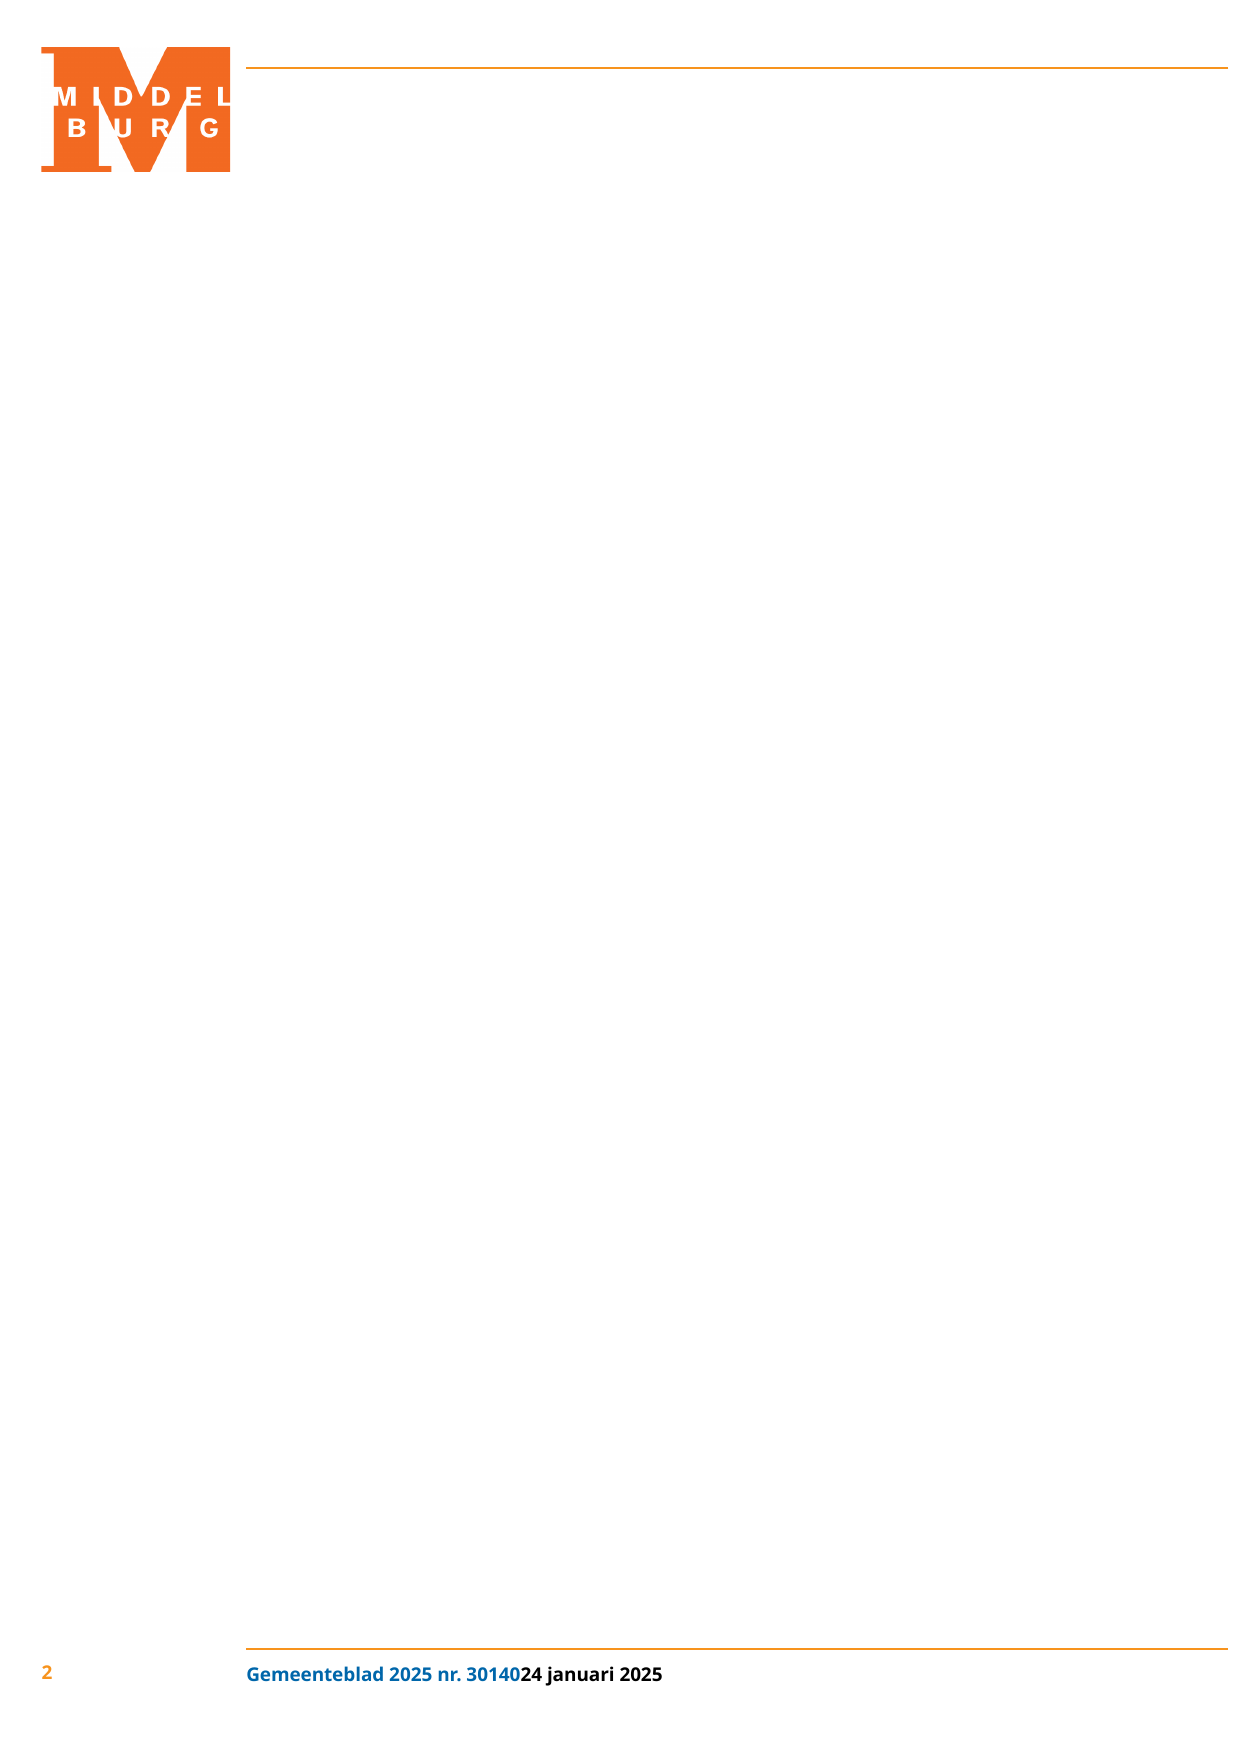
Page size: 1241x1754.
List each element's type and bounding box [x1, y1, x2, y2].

picture [41, 47, 231, 172]
